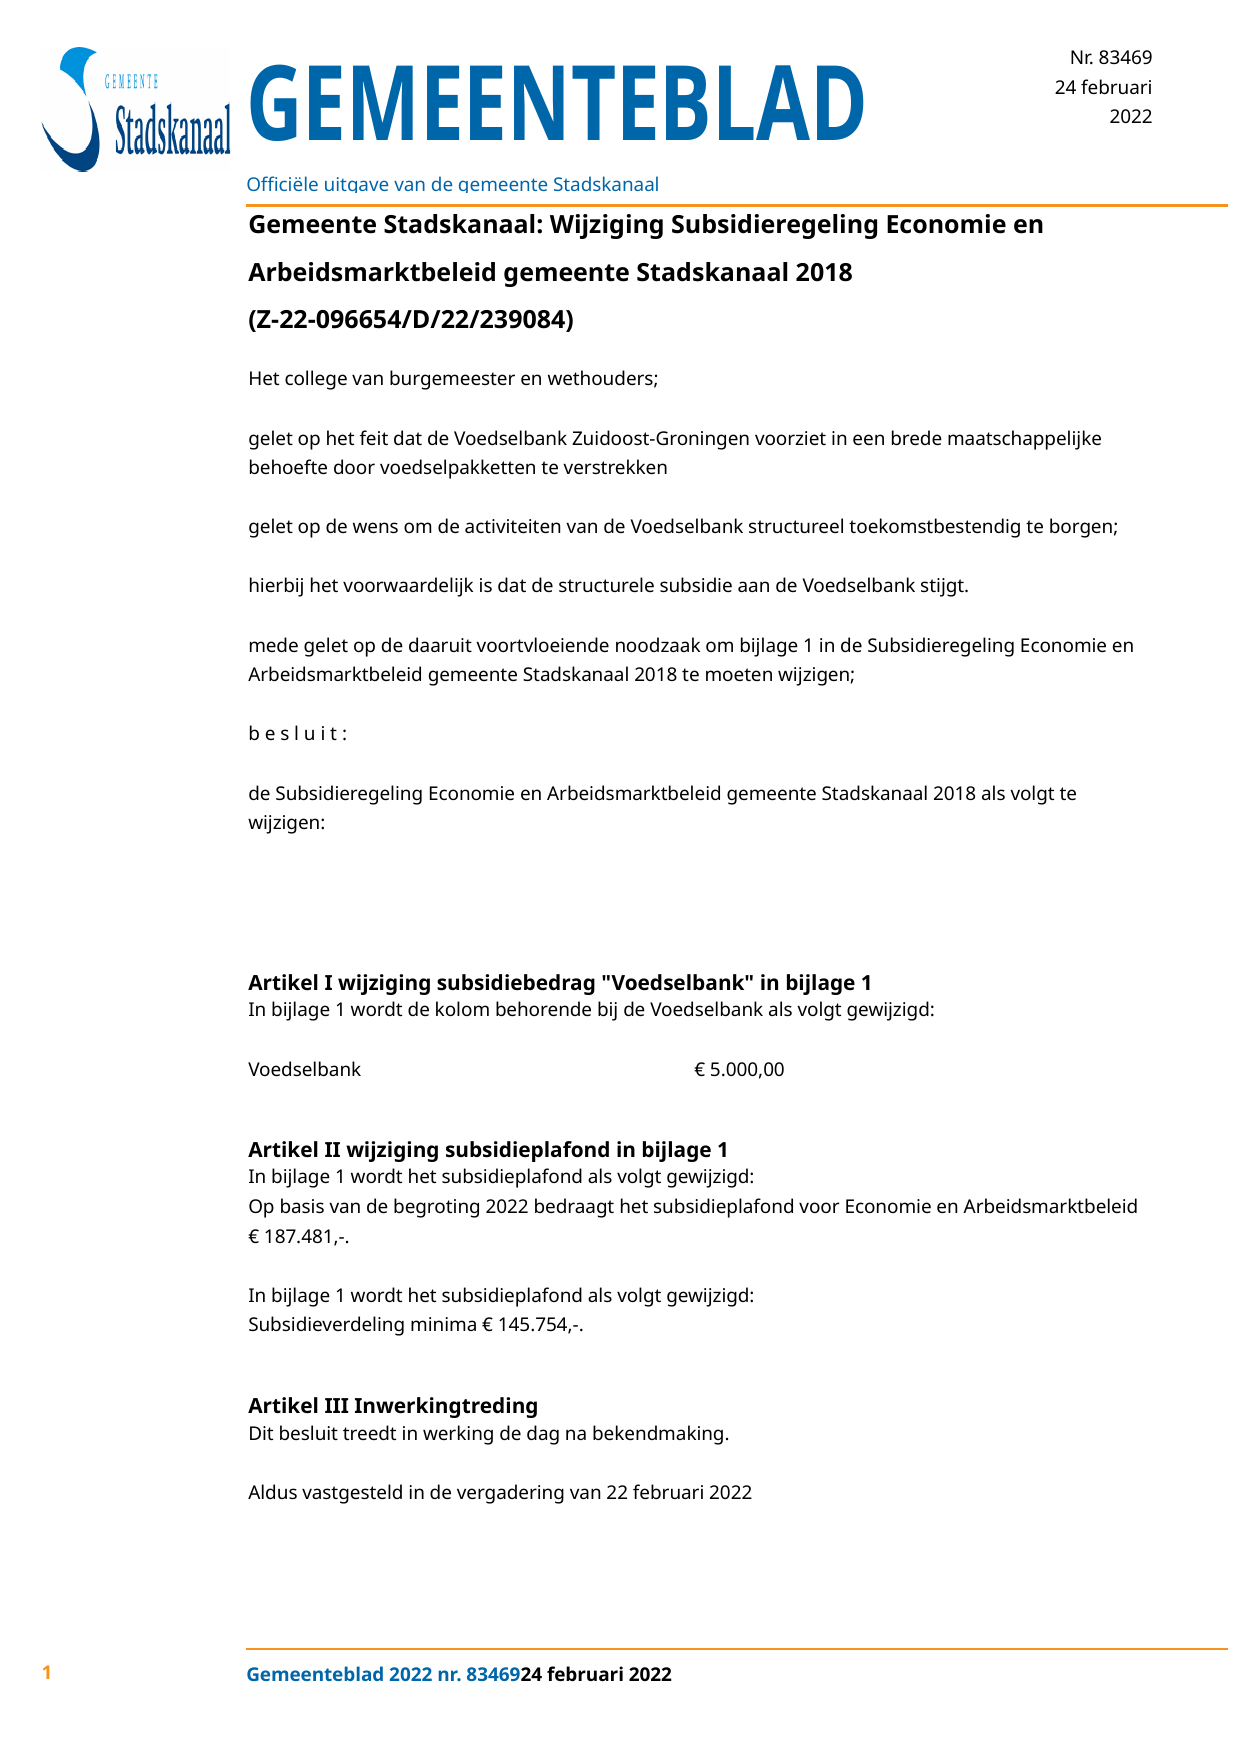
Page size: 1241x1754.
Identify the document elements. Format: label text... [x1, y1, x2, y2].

text hierbij het voorwaardelijk is dat de structurele subsidie aan de Voedselbank stijgt. [248, 573, 1152, 598]
text Artikel II wijziging subsidieplafond in bijlage 1 [248, 1135, 1152, 1164]
text Artikel III Inwerkingtreding [248, 1392, 1152, 1420]
text Het college van burgemeester en wethouders; [248, 366, 1152, 391]
text Gemeente Stadskanaal: Wijziging Subsidieregeling Economie en Arbeidsmarktbeleid gemeente Stadskanaal 2018 (Z-22-096654/D/22/239084) [248, 207, 1152, 336]
text In bijlage 1 wordt het subsidieplafond als volgt gewijzigd: [248, 1282, 1152, 1308]
text Artikel I wijziging subsidiebedrag "Voedselbank" in bijlage 1 [248, 968, 1152, 997]
text In bijlage 1 wordt het subsidieplafond als volgt gewijzigd: [248, 1164, 1152, 1189]
text gelet op het feit dat de Voedselbank Zuidoost-Groningen voorziet in een brede maatschappelijke behoefte door voedselpakketten te verstrekken [248, 425, 1152, 480]
text mede gelet op de daaruit voortvloeiende noodzaak om bijlage 1 in de Subsidieregeling Economie en Arbeidsmarktbeleid gemeente Stadskanaal 2018 te moeten wijzigen; [248, 632, 1152, 687]
text Op basis van de begroting 2022 bedraagt het subsidieplafond voor Economie en Arbeidsmarktbeleid € 187.481,-. [248, 1193, 1152, 1248]
table_header € 5.000,00 [694, 1056, 1152, 1082]
text Dit besluit treedt in werking de dag na bekendmaking. [248, 1420, 1152, 1446]
text Aldus vastgesteld in de vergadering van 22 februari 2022 [248, 1479, 1152, 1505]
table_header Voedselbank [248, 1056, 694, 1082]
text In bijlage 1 wordt de kolom behorende bij de Voedselbank als volgt gewijzigd: [248, 997, 1152, 1022]
text de Subsidieregeling Economie en Arbeidsmarktbeleid gemeente Stadskanaal 2018 als volgt te wijzigen: [248, 780, 1152, 835]
text gelet op de wens om de activiteiten van de Voedselbank structureel toekomstbestendig te borgen; [248, 513, 1152, 539]
text b e s l u i t : [248, 721, 1152, 746]
text Subsidieverdeling minima € 145.754,-. [248, 1312, 1152, 1337]
picture [41, 47, 231, 172]
